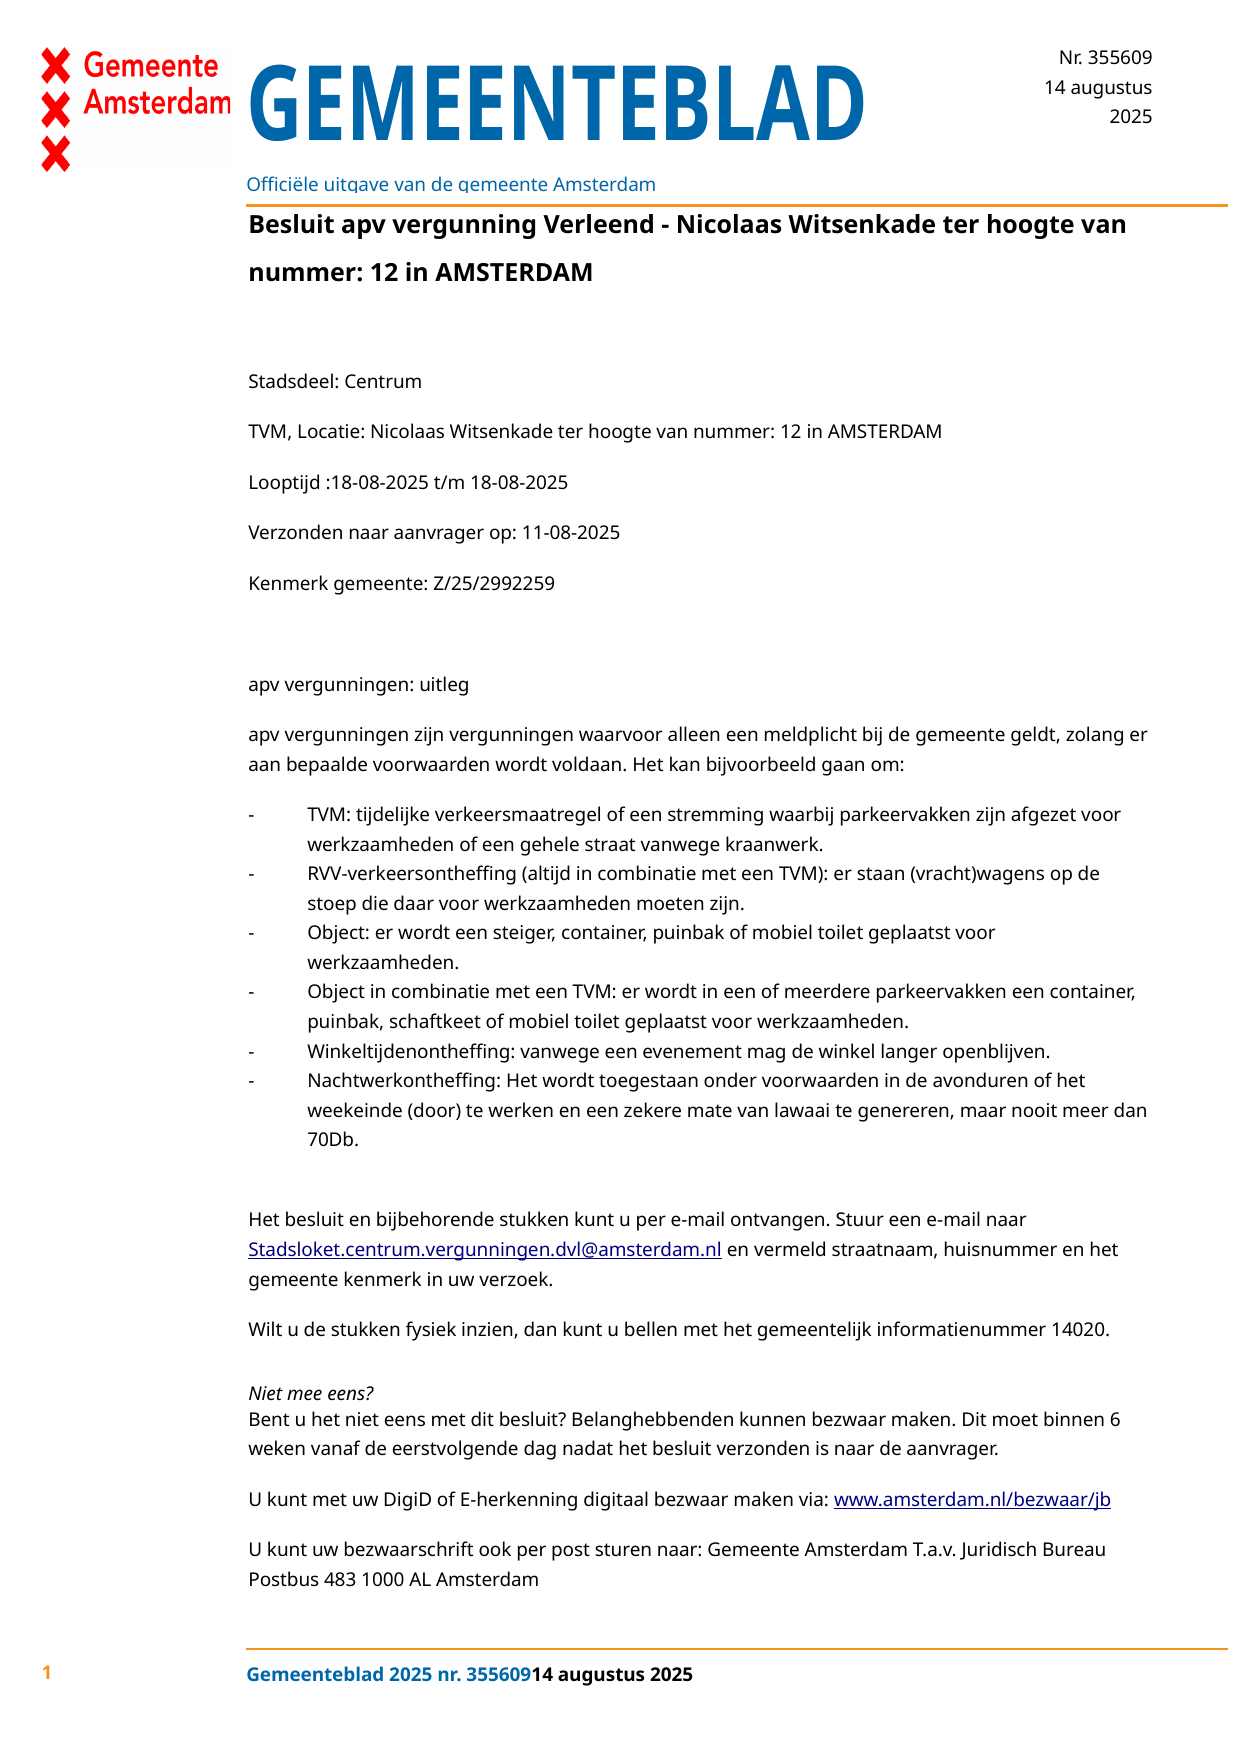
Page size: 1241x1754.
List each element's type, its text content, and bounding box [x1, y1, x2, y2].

text Niet mee eens? [248, 1380, 1152, 1406]
text apv vergunningen zijn vergunningen waarvoor alleen een meldplicht bij de gemeente geldt, zolang er aan bepaalde voorwaarden wordt voldaan. Het kan bijvoorbeeld gaan om: [248, 721, 1152, 777]
text Stadsdeel: Centrum [248, 368, 1152, 394]
text Bent u het niet eens met dit besluit? Belanghebbenden kunnen bezwaar maken. Dit moet binnen 6 weken vanaf de eerstvolgende dag nadat het besluit verzonden is naar de aanvrager. [248, 1406, 1152, 1461]
text Wilt u de stukken fysiek inzien, dan kunt u bellen met het gemeentelijk informatienummer 14020. [248, 1316, 1152, 1342]
list Object: er wordt een steiger, container, puinbak of mobiel toilet geplaatst voor werkzaamheden. [248, 919, 1152, 975]
text Het besluit en bijbehorende stukken kunt u per e-mail ontvangen. Stuur een e-mail naar Stadsloket.centrum.vergunningen.dvl@amsterdam.nl en vermeld straatnaam, huisnummer en het gemeente kenmerk in uw verzoek. [248, 1207, 1152, 1292]
text Looptijd :18-08-2025 t/m 18-08-2025 [248, 469, 1152, 495]
text Verzonden naar aanvrager op: 11-08-2025 [248, 519, 1152, 545]
picture [41, 47, 231, 172]
list TVM: tijdelijke verkeersmaatregel of een stremming waarbij parkeervakken zijn afgezet voor werkzaamheden of een gehele straat vanwege kraanwerk. [248, 801, 1152, 857]
list Winkeltijdenontheffing: vanwege een evenement mag de winkel langer openblijven. [248, 1038, 1152, 1064]
text apv vergunningen: uitleg [248, 671, 1152, 697]
text Besluit apv vergunning Verleend - Nicolaas Witsenkade ter hoogte van nummer: 12 in AMSTERDAM [248, 207, 1152, 288]
list Object in combinatie met een TVM: er wordt in een of meerdere parkeervakken een container, puinbak, schaftkeet of mobiel toilet geplaatst voor werkzaamheden. [248, 979, 1152, 1034]
list RVV-verkeersontheffing (altijd in combinatie met een TVM): er staan (vracht)wagens op de stoep die daar voor werkzaamheden moeten zijn. [248, 860, 1152, 916]
text Kenmerk gemeente: Z/25/2992259 [248, 570, 1152, 596]
text U kunt met uw DigiD of E-herkenning digitaal bezwaar maken via: www.amsterdam.nl/bezwaar/jb [248, 1486, 1152, 1512]
text TVM, Locatie: Nicolaas Witsenkade ter hoogte van nummer: 12 in AMSTERDAM [248, 419, 1152, 444]
text U kunt uw bezwaarschrift ook per post sturen naar: Gemeente Amsterdam T.a.v. Juridisch Bureau Postbus 483 1000 AL Amsterdam [248, 1536, 1152, 1592]
list Nachtwerkontheffing: Het wordt toegestaan onder voorwaarden in de avonduren of het weekeinde (door) te werken en een zekere mate van lawaai te genereren, maar nooit meer dan 70Db. [248, 1067, 1152, 1152]
